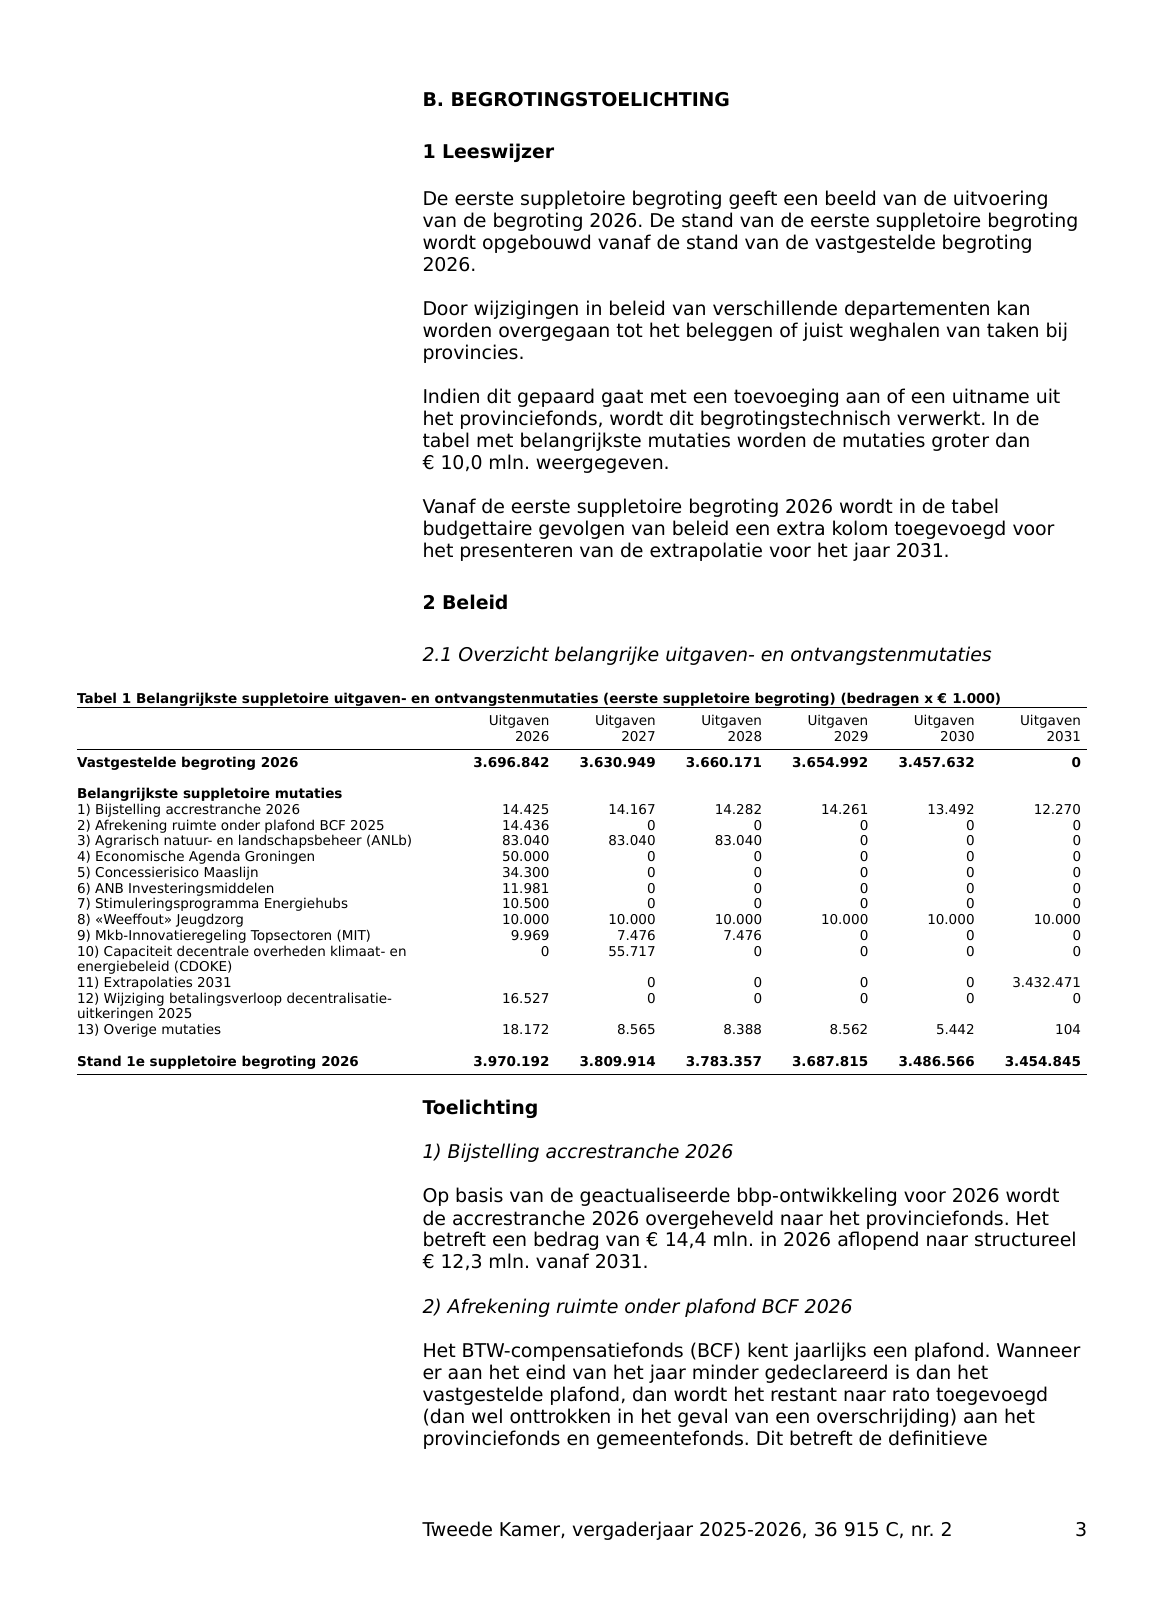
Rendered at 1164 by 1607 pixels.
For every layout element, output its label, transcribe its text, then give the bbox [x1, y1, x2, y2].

table_cell 14.436 [449, 818, 555, 833]
table_cell 34.300 [449, 865, 555, 880]
table_cell 0 [980, 880, 1087, 896]
table_cell [980, 1038, 1087, 1053]
table_cell 0 [661, 818, 768, 833]
table_cell 6) ANB Investeringsmiddelen [77, 880, 449, 896]
table_cell [661, 786, 768, 802]
table_cell 10.000 [449, 912, 555, 928]
table_cell 0 [980, 849, 1087, 865]
text De eerste suppletoire begroting geeft een beeld van de uitvoering van de begroting 2026. De stand van de eerste suppletoire begroting wordt opgebouwd vanaf de stand van de vastgestelde begroting 2026. [422, 188, 1087, 276]
table_cell 8.388 [661, 1022, 768, 1038]
table_cell 13.492 [874, 802, 980, 817]
table_cell 14.167 [555, 802, 661, 817]
table_cell 0 [555, 880, 661, 896]
table_cell 83.040 [555, 833, 661, 849]
table_cell 3.809.914 [555, 1054, 661, 1074]
table_cell 0 [874, 943, 980, 975]
subtitle Toelichting [422, 1097, 1087, 1119]
table_cell 9.969 [449, 928, 555, 943]
table_cell 5.442 [874, 1022, 980, 1038]
table_cell 3.970.192 [449, 1054, 555, 1074]
table_cell 0 [874, 928, 980, 943]
table_cell 0 [449, 943, 555, 975]
table_cell 10.000 [661, 912, 768, 928]
table_cell 0 [768, 928, 874, 943]
table_cell Stand 1e suppletoire begroting 2026 [77, 1054, 449, 1074]
table_cell 14.282 [661, 802, 768, 817]
table_cell 50.000 [449, 849, 555, 865]
table_cell 12.270 [980, 802, 1087, 817]
table_cell [661, 1038, 768, 1053]
text Het BTW-compensatiefonds (BCF) kent jaarlijks een plafond. Wanneer er aan het eind van het jaar minder gedeclareerd is dan het vastgestelde plafond, dan wordt het restant naar rato toegevoegd (dan wel onttrokken in het geval van een overschrijding) aan het provinciefonds en gemeentefonds. Dit betreft de definitieve [422, 1340, 1087, 1449]
table_cell 0 [768, 896, 874, 912]
table_cell 10) Capaciteit decentrale overheden klimaat- en energiebeleid (CDOKE) [77, 943, 449, 975]
table_cell [768, 1038, 874, 1053]
table_cell 0 [661, 865, 768, 880]
table_cell 0 [661, 896, 768, 912]
table_cell 83.040 [661, 833, 768, 849]
table_cell 0 [555, 975, 661, 991]
table_cell 13) Overige mutaties [77, 1022, 449, 1038]
table_cell 0 [555, 849, 661, 865]
table_cell 8.562 [768, 1022, 874, 1038]
table_cell 0 [661, 880, 768, 896]
table_cell [661, 770, 768, 786]
text Indien dit gepaard gaat met een toevoeging aan of een uitname uit het provinciefonds, wordt dit begrotingstechnisch verwerkt. In de tabel met belangrijkste mutaties worden de mutaties groter dan € 10,0 mln. weergegeven. [422, 386, 1087, 474]
table_cell 0 [768, 833, 874, 849]
table_cell 0 [980, 943, 1087, 975]
table_cell [449, 1038, 555, 1053]
table_cell 0 [874, 865, 980, 880]
table_cell 7) Stimuleringsprogramma Energiehubs [77, 896, 449, 912]
table_cell [874, 1038, 980, 1053]
table_cell 18.172 [449, 1022, 555, 1038]
table_cell 3.630.949 [555, 750, 661, 770]
table_cell Vastgestelde begroting 2026 [77, 750, 449, 770]
table_cell 3.486.566 [874, 1054, 980, 1074]
subtitle 2.1 Overzicht belangrijke uitgaven- en ontvangstenmutaties [422, 644, 1087, 666]
table_cell 3.660.171 [661, 750, 768, 770]
table_cell [555, 1038, 661, 1053]
table_cell 0 [555, 991, 661, 1022]
table_cell 3.696.842 [449, 750, 555, 770]
table_cell 11) Extrapolaties 2031 [77, 975, 449, 991]
table_cell 9) Mkb-Innovatieregeling Topsectoren (MIT) [77, 928, 449, 943]
subtitle 2) Afrekening ruimte onder plafond BCF 2026 [422, 1296, 1087, 1317]
table_cell 0 [768, 818, 874, 833]
table_cell 3.432.471 [980, 975, 1087, 991]
table_cell [555, 786, 661, 802]
table_cell 2) Afrekening ruimte onder plafond BCF 2025 [77, 818, 449, 833]
table_cell 0 [980, 818, 1087, 833]
table_cell Uitgaven 2029 [768, 708, 874, 749]
table_cell 3.654.992 [768, 750, 874, 770]
table_cell 11.981 [449, 880, 555, 896]
text Vanaf de eerste suppletoire begroting 2026 wordt in de tabel budgettaire gevolgen van beleid een extra kolom toegevoegd voor het presenteren van de extrapolatie voor het jaar 2031. [422, 496, 1087, 562]
table_cell [768, 786, 874, 802]
table_cell 0 [874, 975, 980, 991]
table_cell 4) Economische Agenda Groningen [77, 849, 449, 865]
table_cell 0 [661, 991, 768, 1022]
table_cell 7.476 [661, 928, 768, 943]
table_cell 8.565 [555, 1022, 661, 1038]
table_cell [555, 770, 661, 786]
table_cell [77, 1038, 449, 1053]
table_cell 104 [980, 1022, 1087, 1038]
table_cell 14.425 [449, 802, 555, 817]
table_cell [874, 770, 980, 786]
table_cell 10.000 [555, 912, 661, 928]
table_cell 12) Wijziging betalingsverloop decentralisatie-uitkeringen 2025 [77, 991, 449, 1022]
table_cell 0 [874, 849, 980, 865]
table_cell 10.000 [980, 912, 1087, 928]
table_header Tabel 1 Belangrijkste suppletoire uitgaven- en ontvangstenmutaties (eerste suppletoire begroting) (bedragen x € 1.000) [77, 691, 1087, 707]
table_cell 0 [661, 943, 768, 975]
table_cell 8) «Weeffout» Jeugdzorg [77, 912, 449, 928]
subtitle 1 Leeswijzer [422, 141, 1087, 163]
table_cell 7.476 [555, 928, 661, 943]
table_cell 0 [768, 849, 874, 865]
table_cell 0 [768, 880, 874, 896]
table_cell [77, 708, 449, 749]
table_cell 0 [980, 991, 1087, 1022]
table_cell 0 [980, 928, 1087, 943]
table_cell 0 [555, 865, 661, 880]
table_cell 0 [980, 896, 1087, 912]
table_cell [874, 786, 980, 802]
subtitle 1) Bijstelling accrestranche 2026 [422, 1141, 1087, 1163]
table_cell 0 [768, 943, 874, 975]
table_cell 3.454.845 [980, 1054, 1087, 1074]
table_cell 3.783.357 [661, 1054, 768, 1074]
table_cell 0 [555, 818, 661, 833]
table_cell 55.717 [555, 943, 661, 975]
table_cell Uitgaven 2028 [661, 708, 768, 749]
table_cell 0 [980, 865, 1087, 880]
table_cell 0 [980, 750, 1087, 770]
table_cell 83.040 [449, 833, 555, 849]
table_cell 10.500 [449, 896, 555, 912]
table_cell 14.261 [768, 802, 874, 817]
table_cell 0 [874, 880, 980, 896]
table_cell 10.000 [874, 912, 980, 928]
table_cell [768, 770, 874, 786]
table_cell Uitgaven 2026 [449, 708, 555, 749]
table_cell [77, 770, 449, 786]
text Door wijzigingen in beleid van verschillende departementen kan worden overgegaan tot het beleggen of juist weghalen van taken bij provincies. [422, 298, 1087, 364]
table_cell 16.527 [449, 991, 555, 1022]
table_cell 0 [768, 975, 874, 991]
table_cell 0 [874, 896, 980, 912]
table_cell [449, 975, 555, 991]
table_cell Uitgaven 2027 [555, 708, 661, 749]
table_cell [980, 786, 1087, 802]
table_cell 0 [661, 975, 768, 991]
table_cell 3.457.632 [874, 750, 980, 770]
table_cell 5) Concessierisico Maaslijn [77, 865, 449, 880]
subtitle B. BEGROTINGSTOELICHTING [422, 89, 1087, 111]
table_cell 0 [768, 865, 874, 880]
table_cell 3.687.815 [768, 1054, 874, 1074]
table_cell 3) Agrarisch natuur- en landschapsbeheer (ANLb) [77, 833, 449, 849]
text Op basis van de geactualiseerde bbp-ontwikkeling voor 2026 wordt de accrestranche 2026 overgeheveld naar het provinciefonds. Het betreft een bedrag van € 14,4 mln. in 2026 aflopend naar structureel € 12,3 mln. vanaf 2031. [422, 1185, 1087, 1273]
table_cell Belangrijkste suppletoire mutaties [77, 786, 449, 802]
table_cell 0 [874, 991, 980, 1022]
table_cell 0 [980, 833, 1087, 849]
table_cell 0 [768, 991, 874, 1022]
table_cell 0 [874, 833, 980, 849]
table_cell 1) Bijstelling accrestranche 2026 [77, 802, 449, 817]
table_cell 0 [661, 849, 768, 865]
table_cell Uitgaven 2031 [980, 708, 1087, 749]
table_cell [449, 786, 555, 802]
table_cell 10.000 [768, 912, 874, 928]
table_cell Uitgaven 2030 [874, 708, 980, 749]
table_cell 0 [555, 896, 661, 912]
table_cell [449, 770, 555, 786]
table_cell 0 [874, 818, 980, 833]
table_cell [980, 770, 1087, 786]
subtitle 2 Beleid [422, 592, 1087, 614]
